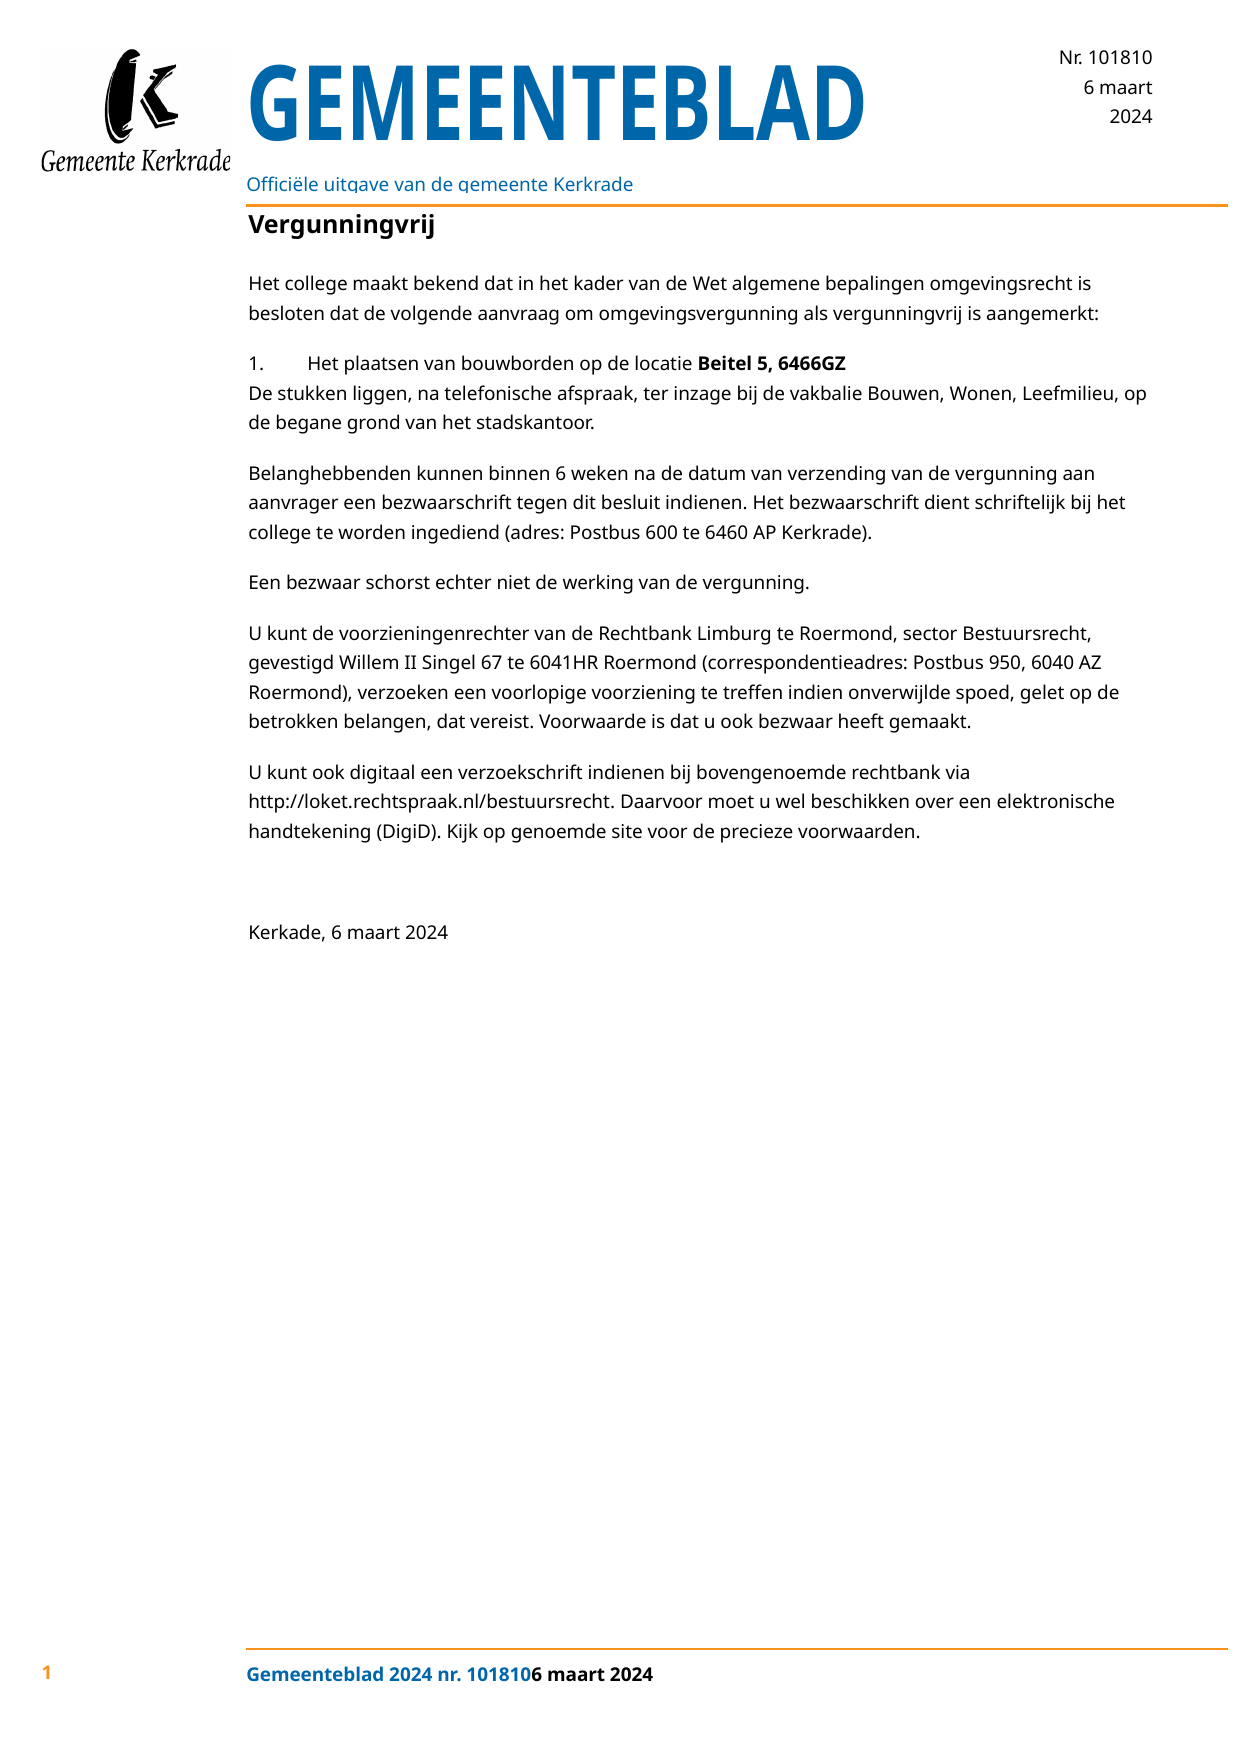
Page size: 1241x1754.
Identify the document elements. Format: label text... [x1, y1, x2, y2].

text De stukken liggen, na telefonische afspraak, ter inzage bij de vakbalie Bouwen, Wonen, Leefmilieu, op de begane grond van het stadskantoor. [248, 380, 1152, 435]
text U kunt de voorzieningenrechter van de Rechtbank Limburg te Roermond, sector Bestuursrecht, gevestigd Willem II Singel 67 te 6041HR Roermond (correspondentieadres: Postbus 950, 6040 AZ Roermond), verzoeken een voorlopige voorziening te treffen indien onverwijlde spoed, gelet op de betrokken belangen, dat vereist. Voorwaarde is dat u ook bezwaar heeft gemaakt. [248, 620, 1152, 734]
text U kunt ook digitaal een verzoekschrift indienen bij bovengenoemde rechtbank via http://loket.rechtspraak.nl/bestuursrecht. Daarvoor moet u wel beschikken over een elektronische handtekening (DigiD). Kijk op genoemde site voor de precieze voorwaarden. [248, 759, 1152, 844]
text Het college maakt bekend dat in het kader van de Wet algemene bepalingen omgevingsrecht is besloten dat de volgende aanvraag om omgevingsvergunning als vergunningvrij is aangemerkt: [248, 270, 1152, 326]
text Belanghebbenden kunnen binnen 6 weken na de datum van verzending van de vergunning aan aanvrager een bezwaarschrift tegen dit besluit indienen. Het bezwaarschrift dient schriftelijk bij het college te worden ingediend (adres: Postbus 600 te 6460 AP Kerkrade). [248, 460, 1152, 545]
text Kerkade, 6 maart 2024 [248, 919, 1152, 945]
text Een bezwaar schorst echter niet de werking van de vergunning. [248, 569, 1152, 595]
list Het plaatsen van bouwborden op de locatie Beitel 5, 6466GZ [248, 350, 1152, 376]
picture [41, 47, 231, 172]
text Vergunningvrij [248, 207, 1152, 241]
